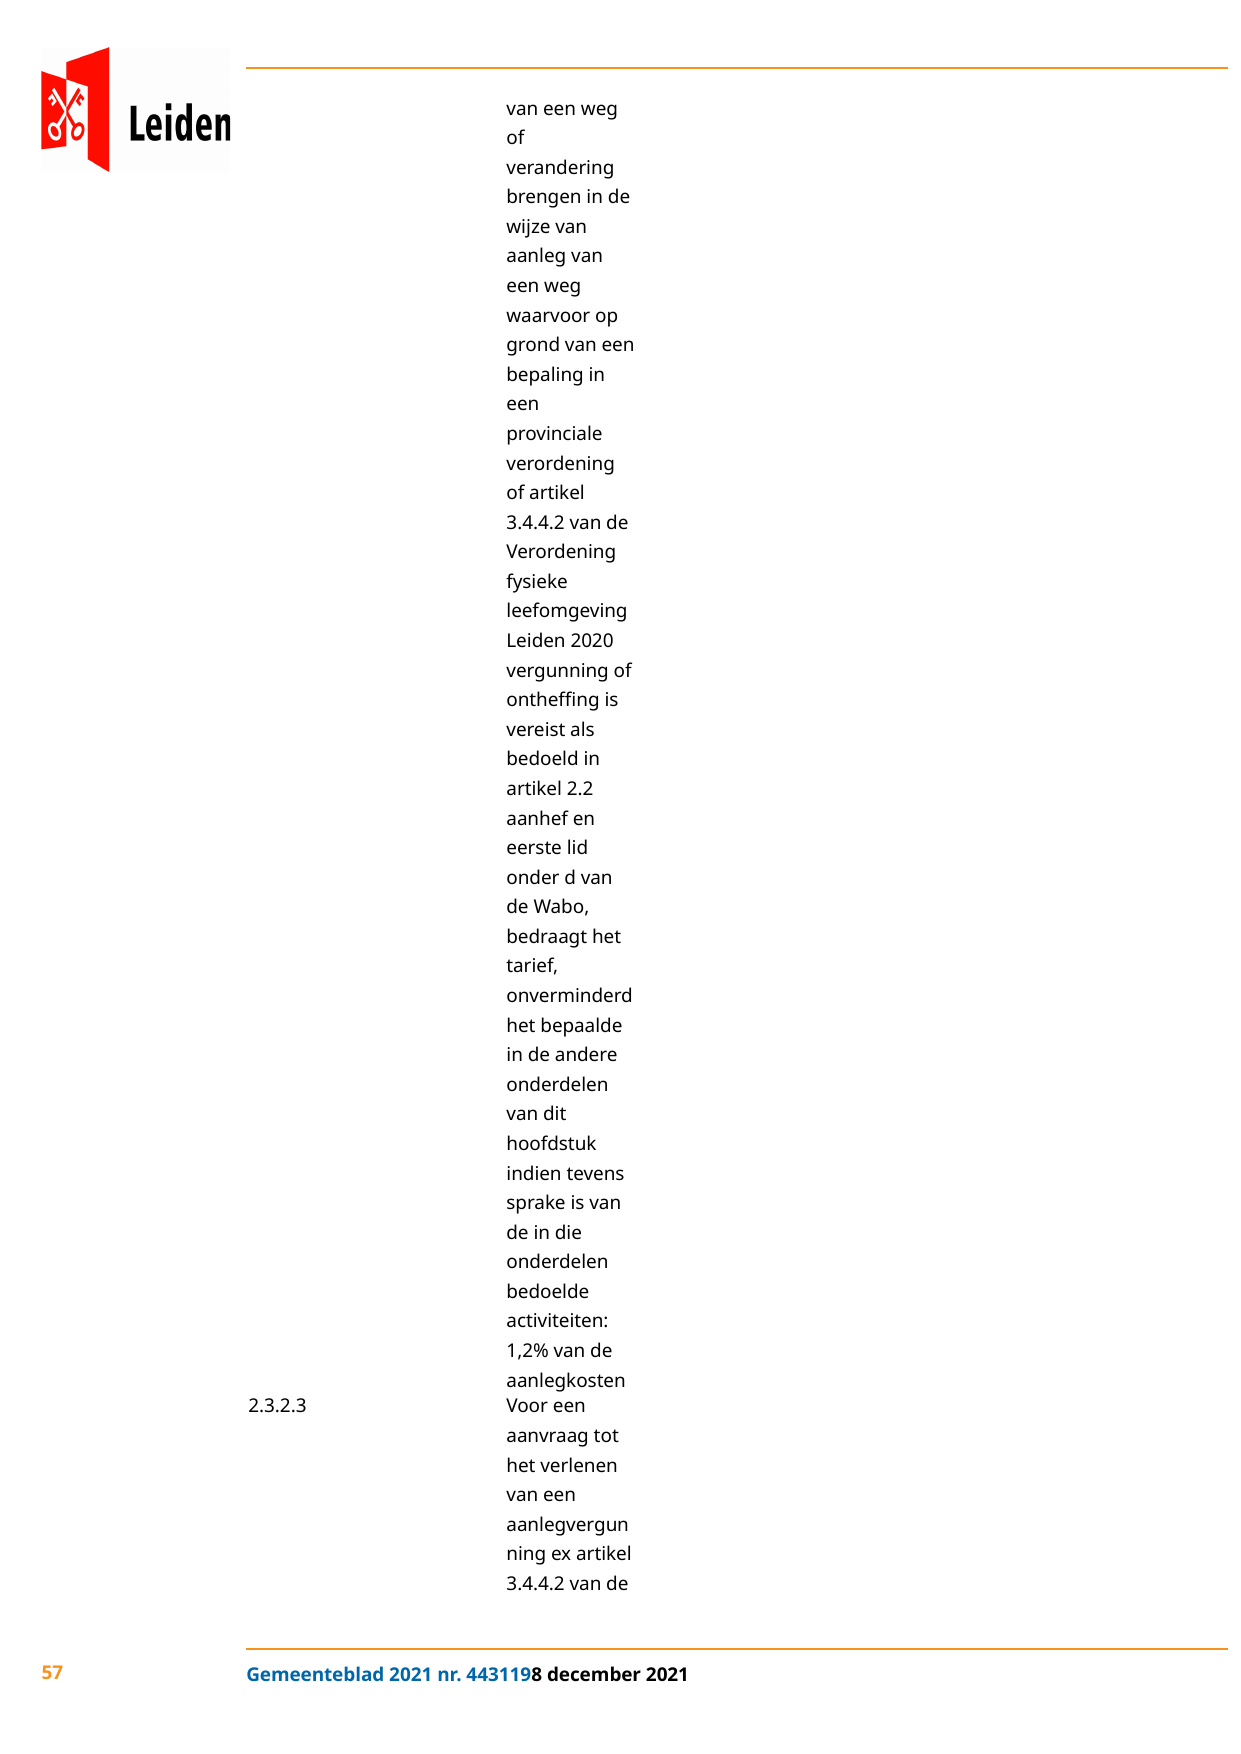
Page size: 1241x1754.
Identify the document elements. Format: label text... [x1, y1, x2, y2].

picture [41, 47, 231, 172]
table_cell [248, 95, 506, 1393]
table_cell Voor een aanvraag tot het verlenen van een aanlegvergunning ex artikel 3.4.4.2 van de [506, 1393, 635, 1596]
table_cell [635, 1393, 764, 1596]
table_cell van een weg of verandering brengen in de wijze van aanleg van een weg waarvoor op grond van een bepaling in een provinciale verordening of artikel 3.4.4.2 van de Verordening fysieke leefomgeving Leiden 2020 vergunning of ontheffing is vereist als bedoeld in artikel 2.2 aanhef en eerste lid onder d van de Wabo, bedraagt het tarief, onverminderd het bepaalde in de andere onderdelen van dit hoofdstuk indien tevens sprake is van de in die onderdelen bedoelde activiteiten: 1,2% van de aanlegkosten [506, 95, 635, 1393]
table_cell [764, 95, 1022, 1393]
table_cell 2.3.2.3 [248, 1393, 506, 1596]
table_cell [635, 95, 764, 1393]
table_cell [764, 1393, 1022, 1596]
